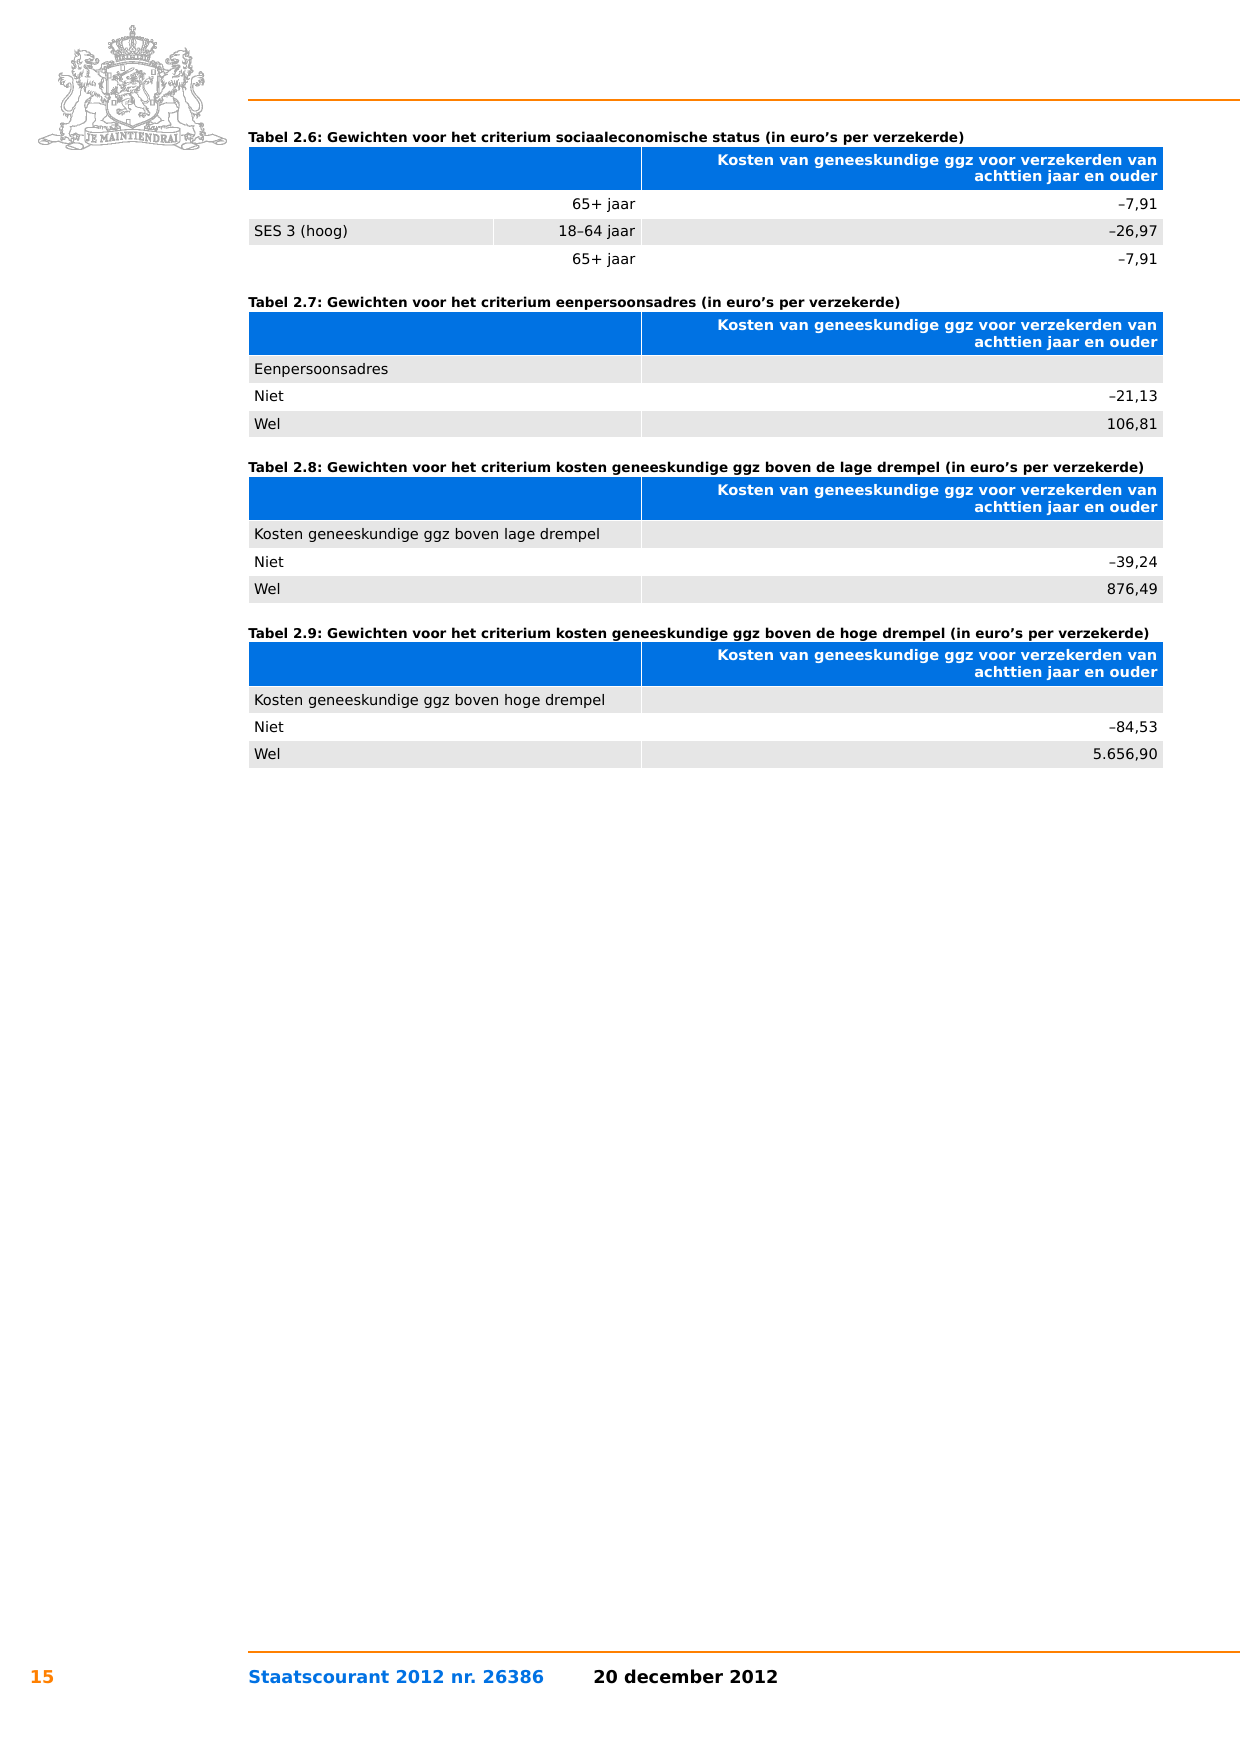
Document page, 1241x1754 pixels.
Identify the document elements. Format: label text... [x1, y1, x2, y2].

table_cell –7,91 [642, 191, 1163, 217]
table_header Tabel 2.9: Gewichten voor het criterium kosten geneeskundige ggz boven de hoge drempel (in euro’s per verzekerde) [248, 626, 1163, 641]
table_cell [249, 191, 493, 217]
table_cell Niet [249, 714, 641, 740]
table_cell [249, 312, 641, 355]
table_cell Eenpersoonsadres [249, 356, 641, 383]
table_cell –21,13 [642, 384, 1163, 410]
table_cell [642, 687, 1163, 713]
table_cell Wel [249, 741, 641, 768]
table_cell [249, 477, 641, 520]
table_cell [249, 246, 493, 272]
table_cell [642, 356, 1163, 383]
table_cell –26,97 [642, 219, 1163, 245]
picture [38, 25, 227, 150]
table_header Tabel 2.7: Gewichten voor het criterium eenpersoonsadres (in euro’s per verzekerde) [248, 295, 1163, 311]
table_cell Kosten van geneeskundige ggz voor verzekerden van achttien jaar en ouder [642, 642, 1163, 686]
table_cell Niet [249, 384, 641, 410]
table_cell Niet [249, 549, 641, 575]
table_cell 65+ jaar [494, 191, 641, 217]
table_cell SES 3 (hoog) [249, 219, 493, 245]
table_header Tabel 2.8: Gewichten voor het criterium kosten geneeskundige ggz boven de lage drempel (in euro’s per verzekerde) [248, 460, 1163, 476]
table_cell 18–64 jaar [494, 219, 641, 245]
table_cell 5.656,90 [642, 741, 1163, 768]
table_cell Kosten geneeskundige ggz boven lage drempel [249, 521, 641, 548]
table_cell –84,53 [642, 714, 1163, 740]
table_cell Kosten van geneeskundige ggz voor verzekerden van achttien jaar en ouder [642, 147, 1163, 190]
table_cell [642, 521, 1163, 548]
table_cell [249, 642, 641, 686]
table_cell Wel [249, 411, 641, 437]
table_cell Kosten van geneeskundige ggz voor verzekerden van achttien jaar en ouder [642, 312, 1163, 355]
table_cell Kosten geneeskundige ggz boven hoge drempel [249, 687, 641, 713]
table_cell Kosten van geneeskundige ggz voor verzekerden van achttien jaar en ouder [642, 477, 1163, 520]
table_cell –39,24 [642, 549, 1163, 575]
table_cell –7,91 [642, 246, 1163, 272]
table_cell Wel [249, 576, 641, 603]
table_cell 106,81 [642, 411, 1163, 437]
table_cell 65+ jaar [494, 246, 641, 272]
table_cell 876,49 [642, 576, 1163, 603]
table_cell [249, 147, 641, 190]
table_header Tabel 2.6: Gewichten voor het criterium sociaaleconomische status (in euro’s per verzekerde) [248, 130, 1163, 146]
